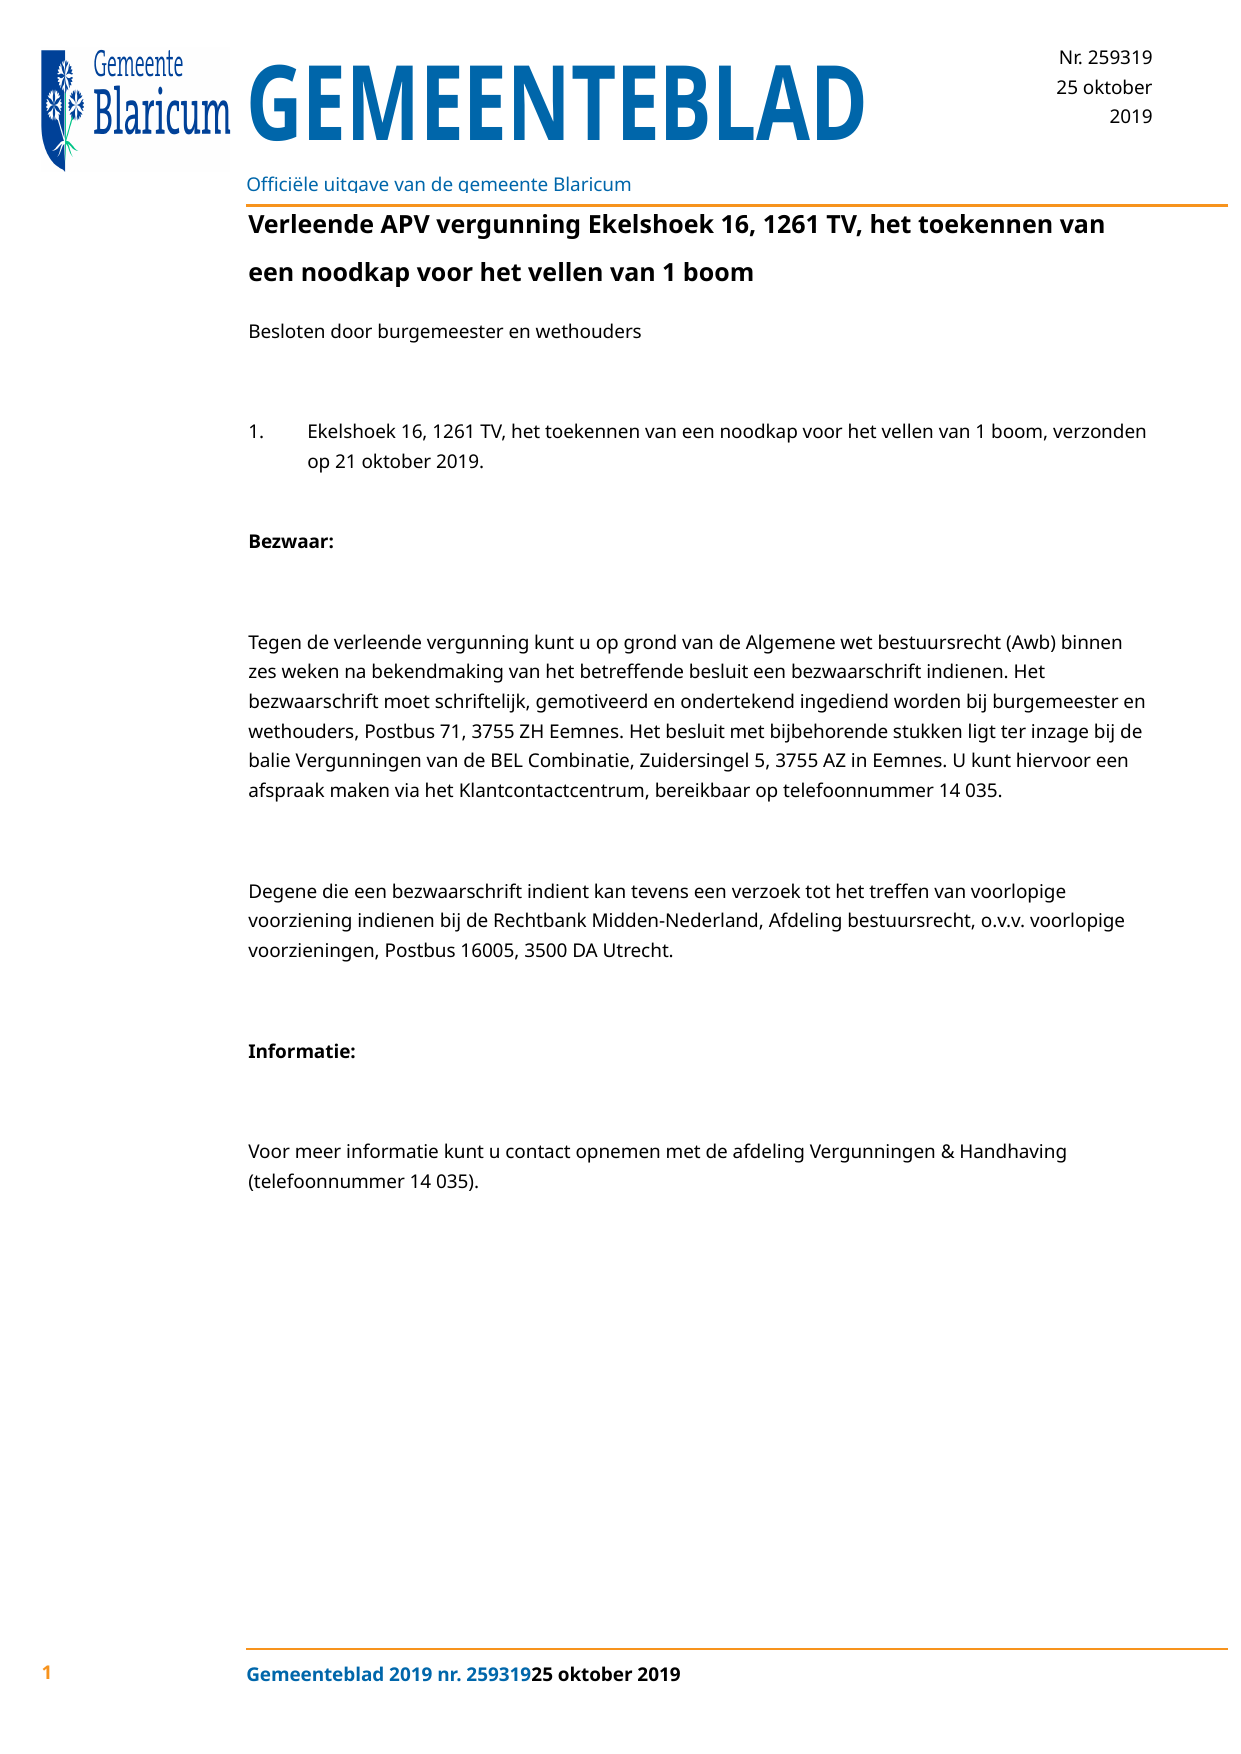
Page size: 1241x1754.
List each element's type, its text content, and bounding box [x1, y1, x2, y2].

text Bezwaar: [248, 528, 1152, 554]
text Tegen de verleende vergunning kunt u op grond van de Algemene wet bestuursrecht (Awb) binnen zes weken na bekendmaking van het betreffende besluit een bezwaarschrift indienen. Het bezwaarschrift moet schriftelijk, gemotiveerd en ondertekend ingediend worden bij burgemeester en wethouders, Postbus 71, 3755 ZH Eemnes. Het besluit met bijbehorende stukken ligt ter inzage bij de balie Vergunningen van de BEL Combinatie, Zuidersingel 5, 3755 AZ in Eemnes. U kunt hiervoor een afspraak maken via het Klantcontactcentrum, bereikbaar op telefoonnummer 14 035. [248, 629, 1152, 803]
text Voor meer informatie kunt u contact opnemen met de afdeling Vergunningen & Handhaving (telefoonnummer 14 035). [248, 1139, 1152, 1194]
text Verleende APV vergunning Ekelshoek 16, 1261 TV, het toekennen van een noodkap voor het vellen van 1 boom [248, 207, 1152, 288]
text Informatie: [248, 1038, 1152, 1064]
text Degene die een bezwaarschrift indient kan tevens een verzoek tot het treffen van voorlopige voorziening indienen bij de Rechtbank Midden-Nederland, Afdeling bestuursrecht, o.v.v. voorlopige voorzieningen, Postbus 16005, 3500 DA Utrecht. [248, 878, 1152, 963]
picture [41, 47, 231, 172]
text Besloten door burgemeester en wethouders [248, 318, 1152, 344]
list Ekelshoek 16, 1261 TV, het toekennen van een noodkap voor het vellen van 1 boom, verzonden op 21 oktober 2019. [248, 419, 1152, 474]
